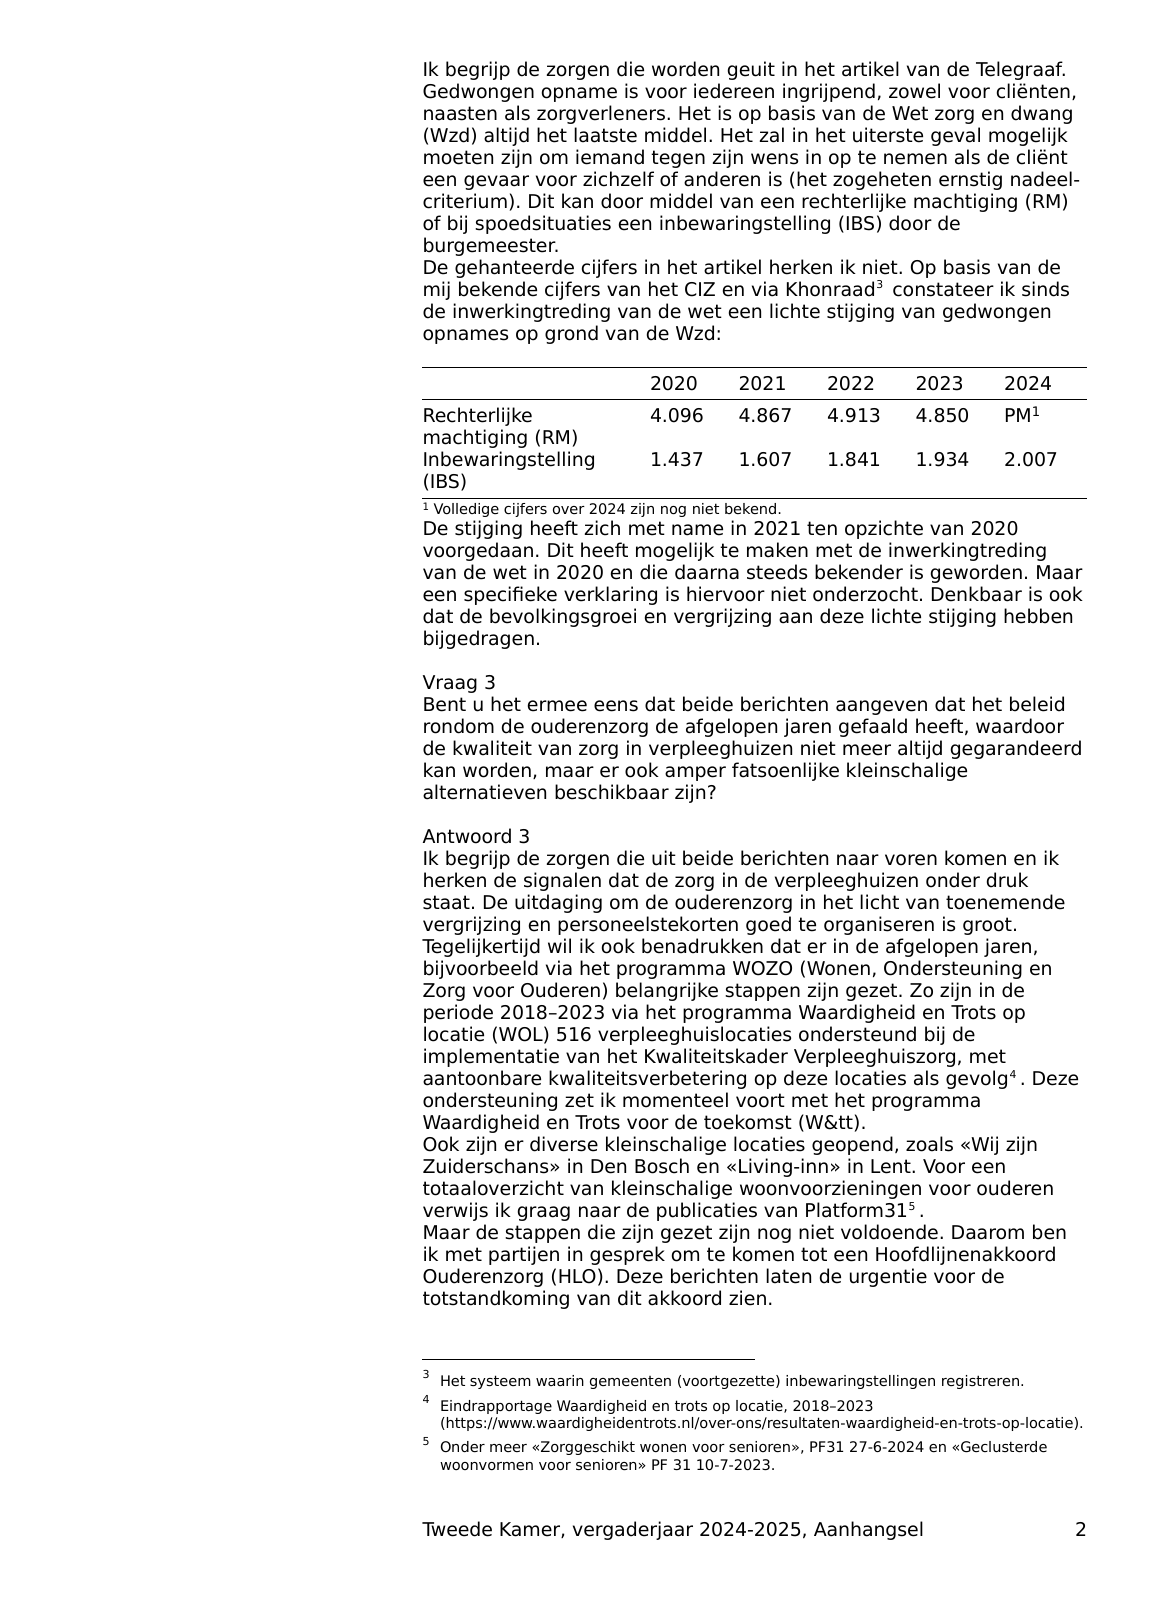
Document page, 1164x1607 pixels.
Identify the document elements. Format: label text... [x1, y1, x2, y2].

text Maar de stappen die zijn gezet zijn nog niet voldoende. Daarom ben ik met partijen in gesprek om te komen tot een Hoofdlijnenakkoord Ouderenzorg (HLO). Deze berichten laten de urgentie voor de totstandkoming van dit akkoord zien. [422, 1222, 1087, 1310]
table_header 2021 [732, 368, 821, 399]
table_header 2023 [910, 368, 998, 399]
text Ik begrijp de zorgen die worden geuit in het artikel van de Telegraaf. Gedwongen opname is voor iedereen ingrijpend, zowel voor cliënten, naasten als zorgverleners. Het is op basis van de Wet zorg en dwang (Wzd) altijd het laatste middel. Het zal in het uiterste geval mogelijk moeten zijn om iemand tegen zijn wens in op te nemen als de cliënt een gevaar voor zichzelf of anderen is (het zogeheten ernstig nadeel-criterium). Dit kan door middel van een rechterlijke machtiging (RM) of bij spoedsituaties een inbewaringstelling (IBS) door de burgemeester. [422, 59, 1087, 257]
text Bent u het ermee eens dat beide berichten aangeven dat het beleid rondom de ouderenzorg de afgelopen jaren gefaald heeft, waardoor de kwaliteit van zorg in verpleeghuizen niet meer altijd gegarandeerd kan worden, maar er ook amper fatsoenlijke kleinschalige alternatieven beschikbaar zijn? [422, 694, 1087, 804]
table_header 2020 [644, 368, 732, 399]
table_cell 1.607 [732, 449, 821, 497]
text Eindrapportage Waardigheid en trots op locatie, 2018–2023 (https://www.waardigheidentrots.nl/over-ons/resultaten-waardigheid-en-trots-op-locatie). [422, 1393, 1087, 1432]
text Onder meer «Zorggeschikt wonen voor senioren», PF31 27-6-2024 en «Geclusterde woonvormen voor senioren» PF 31 10-7-2023. [422, 1435, 1087, 1474]
table_cell Inbewaringstelling (IBS) [422, 449, 644, 497]
table_header [422, 368, 644, 399]
text Tegelijkertijd wil ik ook benadrukken dat er in de afgelopen jaren, bijvoorbeeld via het programma WOZO (Wonen, Ondersteuning en Zorg voor Ouderen) belangrijke stappen zijn gezet. Zo zijn in de periode 2018–2023 via het programma Waardigheid en Trots op locatie (WOL) 516 verpleeghuislocaties ondersteund bij de implementatie van het Kwaliteitskader Verpleeghuiszorg, met aantoonbare kwaliteitsverbetering op deze locaties als gevolg. Deze ondersteuning zet ik momenteel voort met het programma Waardigheid en Trots voor de toekomst (W&tt). [422, 936, 1087, 1134]
table_cell PM1 [998, 400, 1087, 449]
text Vraag 3 [422, 672, 1087, 694]
table_cell 4.096 [644, 400, 732, 449]
table_cell 1.841 [821, 449, 909, 497]
text De gehanteerde cijfers in het artikel herken ik niet. Op basis van de mij bekende cijfers van het CIZ en via Khonraad constateer ik sinds de inwerkingtreding van de wet een lichte stijging van gedwongen opnames op grond van de Wzd: [422, 257, 1087, 345]
table_cell Rechterlijke machtiging (RM) [422, 400, 644, 449]
table_cell 1.437 [644, 449, 732, 497]
table_cell 4.850 [910, 400, 998, 449]
text Ook zijn er diverse kleinschalige locaties geopend, zoals «Wij zijn Zuiderschans» in Den Bosch en «Living-inn» in Lent. Voor een totaaloverzicht van kleinschalige woonvoorzieningen voor ouderen verwijs ik graag naar de publicaties van Platform31. [422, 1134, 1087, 1222]
text Antwoord 3 [422, 826, 1087, 848]
table_cell 2.007 [998, 449, 1087, 497]
text De stijging heeft zich met name in 2021 ten opzichte van 2020 voorgedaan. Dit heeft mogelijk te maken met de inwerkingtreding van de wet in 2020 en die daarna steeds bekender is geworden. Maar een specifieke verklaring is hiervoor niet onderzocht. Denkbaar is ook dat de bevolkingsgroei en vergrijzing aan deze lichte stijging hebben bijgedragen. [422, 518, 1087, 650]
text Ik begrijp de zorgen die uit beide berichten naar voren komen en ik herken de signalen dat de zorg in de verpleeghuizen onder druk staat. De uitdaging om de ouderenzorg in het licht van toenemende vergrijzing en personeelstekorten goed te organiseren is groot. [422, 848, 1087, 936]
table_cell 1.934 [910, 449, 998, 497]
text Het systeem waarin gemeenten (voortgezette) inbewaringstellingen registreren. [422, 1368, 1087, 1391]
table_cell 4.913 [821, 400, 909, 449]
table_header 2024 [998, 368, 1087, 399]
table_cell 1 Volledige cijfers over 2024 zijn nog niet bekend. [422, 499, 1087, 518]
table_cell 4.867 [732, 400, 821, 449]
table_header 2022 [821, 368, 909, 399]
